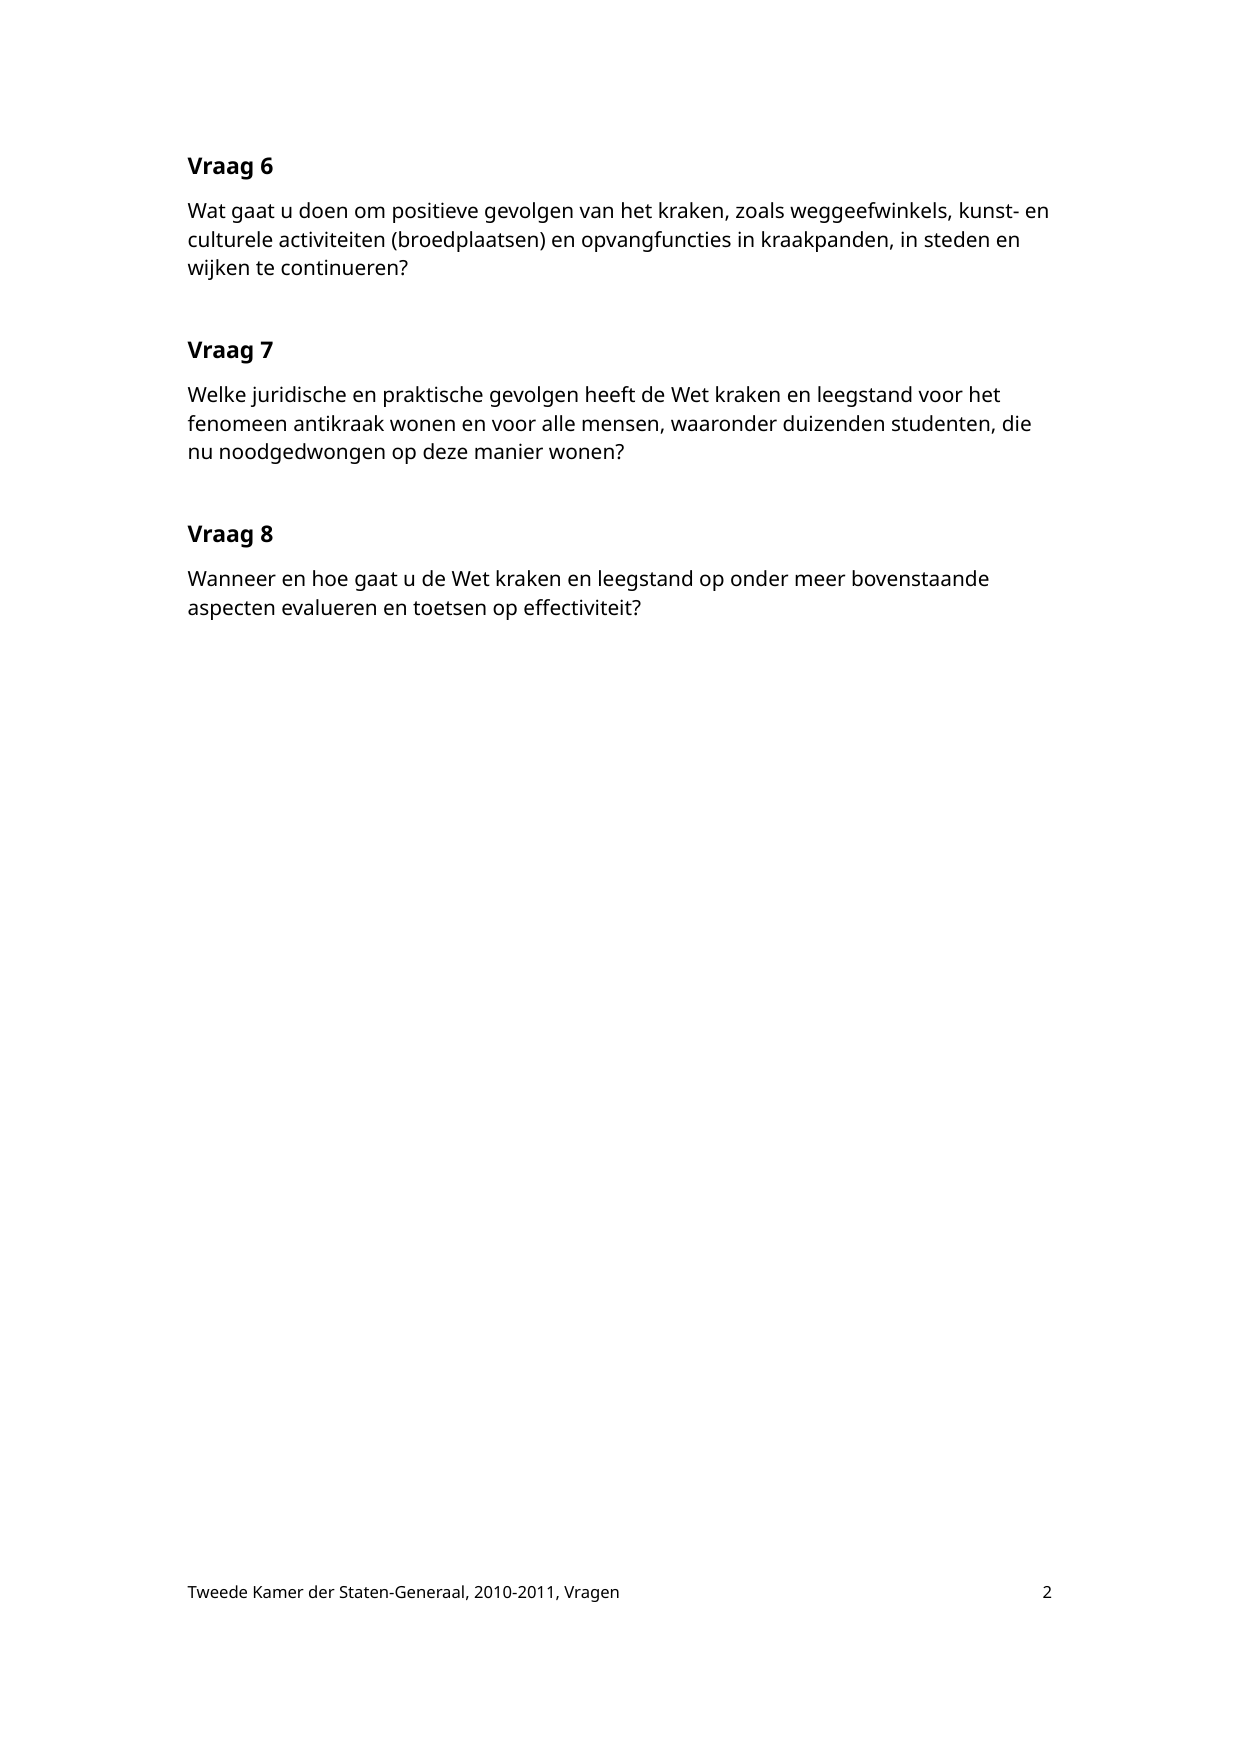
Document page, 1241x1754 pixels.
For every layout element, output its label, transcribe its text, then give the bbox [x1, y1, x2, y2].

text Welke juridische en praktische gevolgen heeft de Wet kraken en leegstand voor het fenomeen antikraak wonen en voor alle mensen, waaronder duizenden studenten, die nu noodgedwongen op deze manier wonen? [187, 380, 1053, 466]
subtitle Vraag 6 [187, 150, 1053, 181]
text Wat gaat u doen om positieve gevolgen van het kraken, zoals weggeefwinkels, kunst- en culturele activiteiten (broedplaatsen) en opvangfuncties in kraakpanden, in steden en wijken te continueren? [187, 196, 1053, 282]
subtitle Vraag 7 [187, 334, 1053, 365]
text Wanneer en hoe gaat u de Wet kraken en leegstand op onder meer bovenstaande aspecten evalueren en toetsen op effectiviteit? [187, 564, 1053, 621]
subtitle Vraag 8 [187, 518, 1053, 549]
